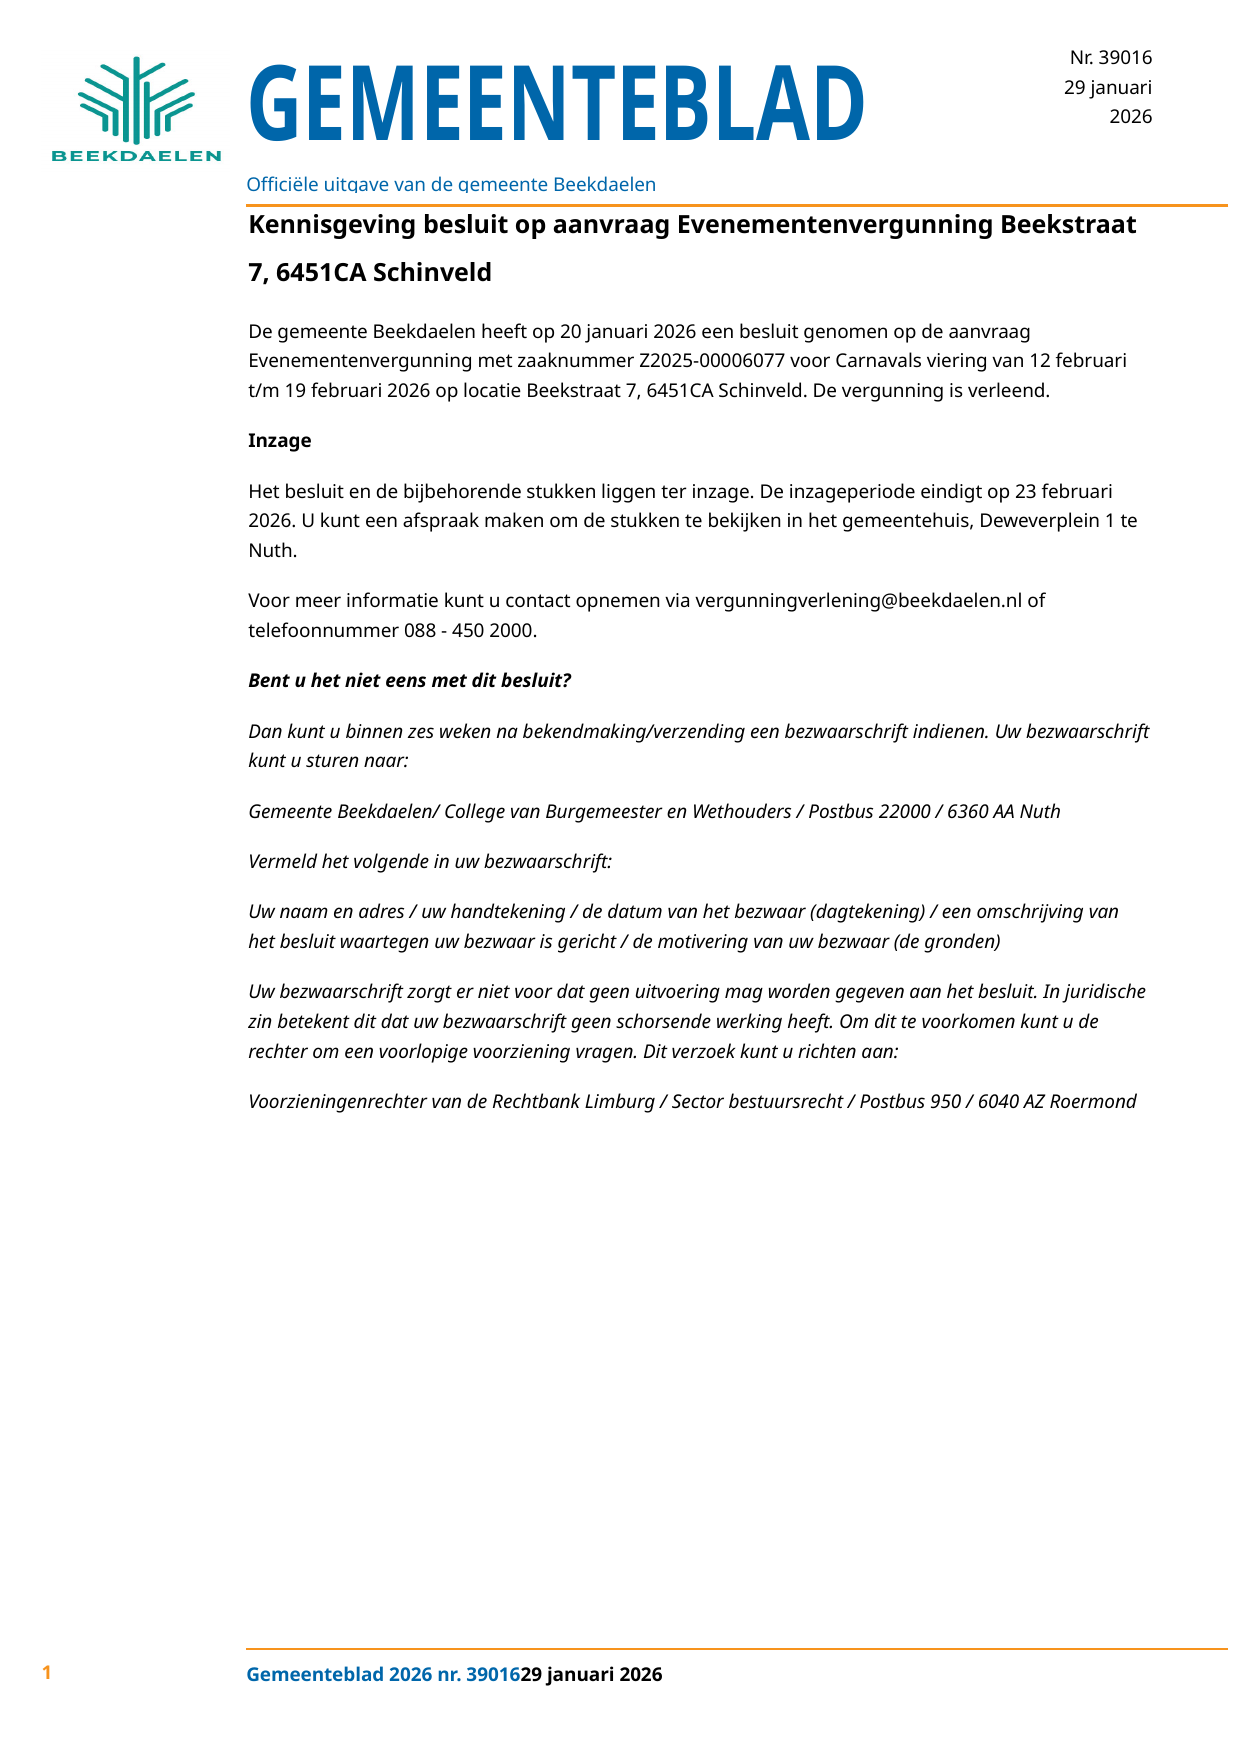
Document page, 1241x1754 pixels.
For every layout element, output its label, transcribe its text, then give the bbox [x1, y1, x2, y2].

picture [41, 47, 231, 172]
text Uw naam en adres / uw handtekening / de datum van het bezwaar (dagtekening) / een omschrijving van het besluit waartegen uw bezwaar is gericht / de motivering van uw bezwaar (de gronden) [248, 899, 1152, 954]
text De gemeente Beekdaelen heeft op 20 januari 2026 een besluit genomen op de aanvraag Evenementenvergunning met zaaknummer Z2025-00006077 voor Carnavals viering van 12 februari t/m 19 februari 2026 op locatie Beekstraat 7, 6451CA Schinveld. De vergunning is verleend. [248, 318, 1152, 403]
text Uw bezwaarschrift zorgt er niet voor dat geen uitvoering mag worden gegeven aan het besluit. In juridische zin betekent dit dat uw bezwaarschrift geen schorsende werking heeft. Om dit te voorkomen kunt u de rechter om een voorlopige voorziening vragen. Dit verzoek kunt u richten aan: [248, 979, 1152, 1064]
text Voor meer informatie kunt u contact opnemen via vergunningverlening@beekdaelen.nl of telefoonnummer 088 - 450 2000. [248, 587, 1152, 643]
text Bent u het niet eens met dit besluit? [248, 667, 1152, 693]
text Voorzieningenrechter van de Rechtbank Limburg / Sector bestuursrecht / Postbus 950 / 6040 AZ Roermond [248, 1088, 1152, 1114]
text Kennisgeving besluit op aanvraag Evenementenvergunning Beekstraat 7, 6451CA Schinveld [248, 207, 1152, 288]
text Gemeente Beekdaelen/ College van Burgemeester en Wethouders / Postbus 22000 / 6360 AA Nuth [248, 798, 1152, 824]
text Dan kunt u binnen zes weken na bekendmaking/verzending een bezwaarschrift indienen. Uw bezwaarschrift kunt u sturen naar: [248, 718, 1152, 773]
text Het besluit en de bijbehorende stukken liggen ter inzage. De inzageperiode eindigt op 23 februari 2026. U kunt een afspraak maken om de stukken te bekijken in het gemeentehuis, Deweverplein 1 te Nuth. [248, 478, 1152, 563]
text Inzage [248, 427, 1152, 453]
text Vermeld het volgende in uw bezwaarschrift: [248, 848, 1152, 874]
